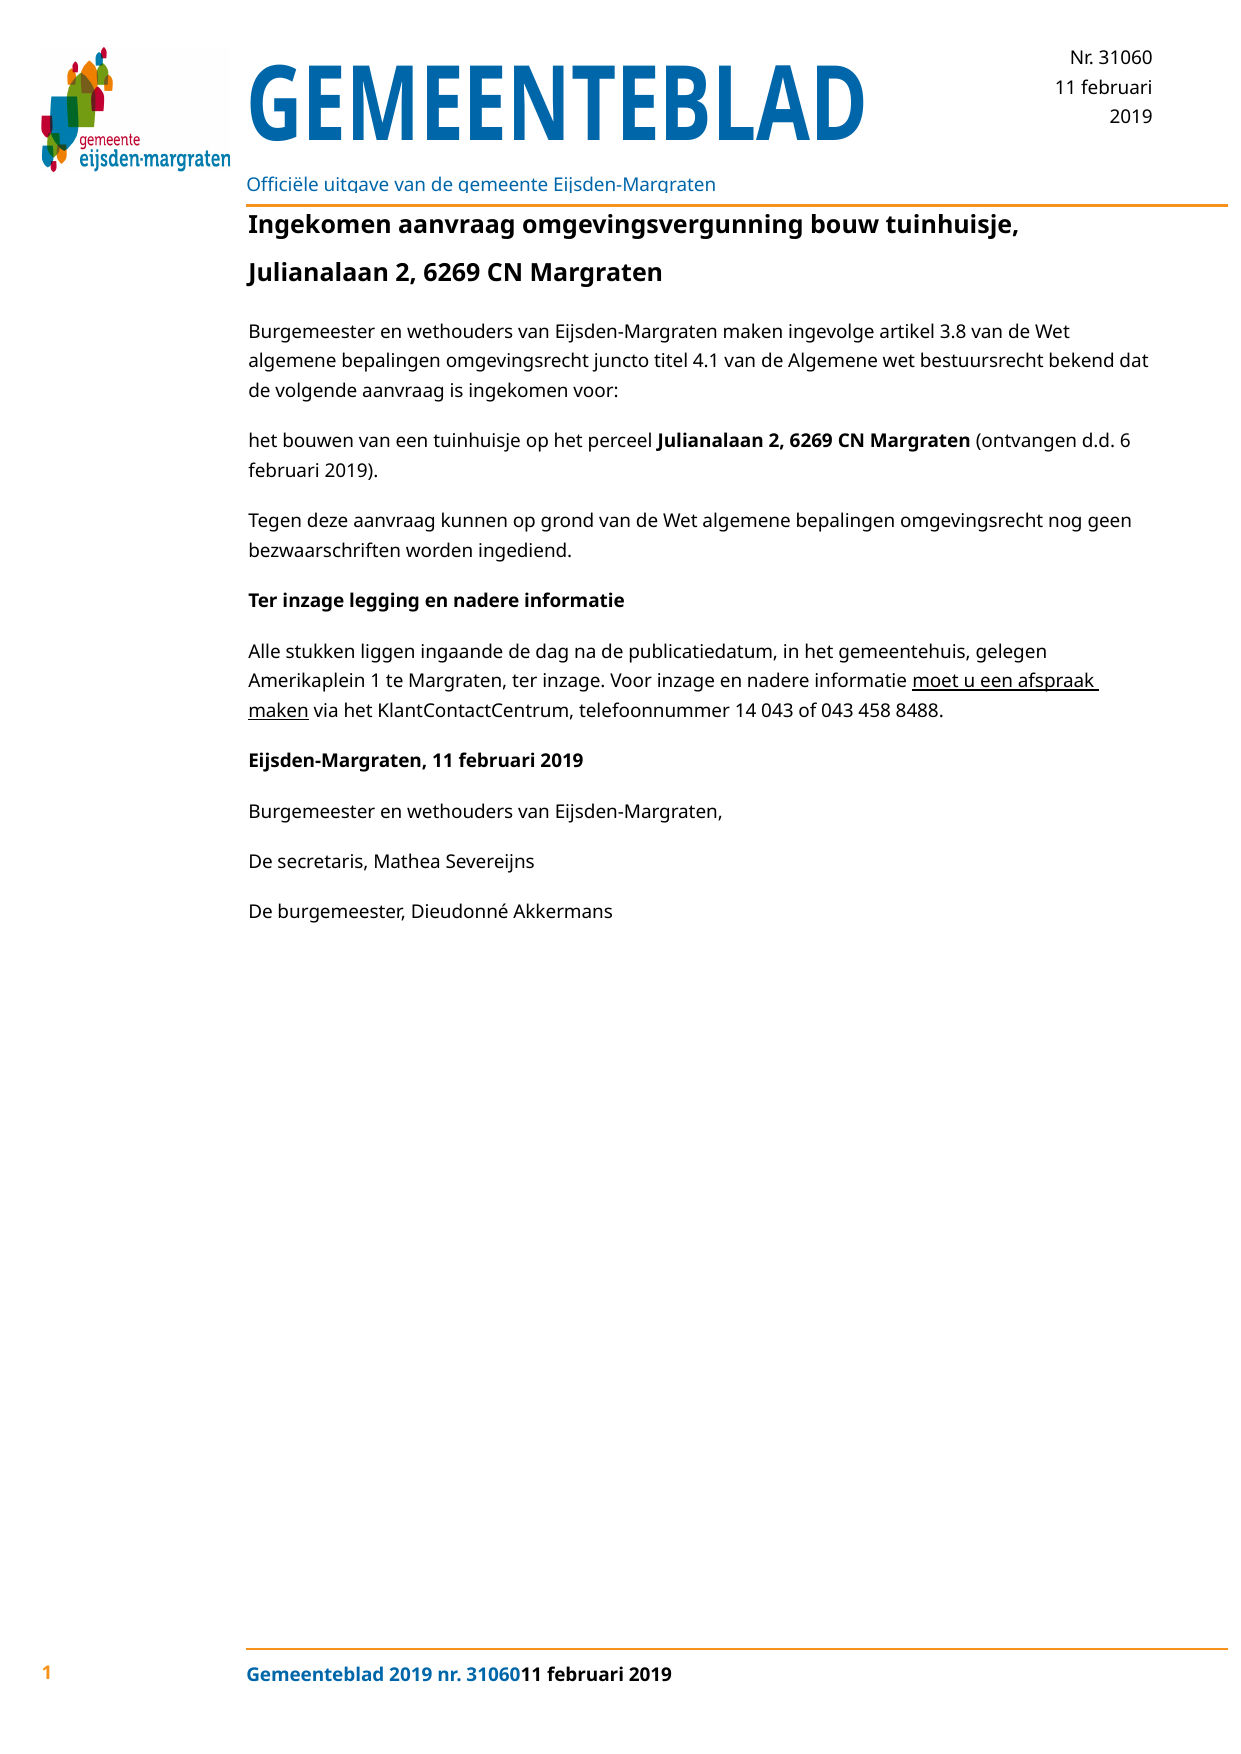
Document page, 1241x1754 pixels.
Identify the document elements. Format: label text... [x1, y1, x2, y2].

text Alle stukken liggen ingaande de dag na de publicatiedatum, in het gemeentehuis, gelegen Amerikaplein 1 te Margraten, ter inzage. Voor inzage en nadere informatie moet u een afspraak maken via het KlantContactCentrum, telefoonnummer 14 043 of 043 458 8488. [248, 638, 1152, 723]
text Ter inzage legging en nadere informatie [248, 587, 1152, 613]
text het bouwen van een tuinhuisje op het perceel Julianalaan 2, 6269 CN Margraten (ontvangen d.d. 6 februari 2019). [248, 427, 1152, 483]
text Eijsden-Margraten, 11 februari 2019 [248, 747, 1152, 773]
text Ingekomen aanvraag omgevingsvergunning bouw tuinhuisje, Julianalaan 2, 6269 CN Margraten [248, 207, 1152, 288]
text Burgemeester en wethouders van Eijsden-Margraten, [248, 798, 1152, 824]
text De secretaris, Mathea Severeijns [248, 848, 1152, 874]
text De burgemeester, Dieudonné Akkermans [248, 899, 1152, 924]
picture [41, 47, 231, 172]
text Burgemeester en wethouders van Eijsden-Margraten maken ingevolge artikel 3.8 van de Wet algemene bepalingen omgevingsrecht juncto titel 4.1 van de Algemene wet bestuursrecht bekend dat de volgende aanvraag is ingekomen voor: [248, 318, 1152, 403]
text Tegen deze aanvraag kunnen op grond van de Wet algemene bepalingen omgevingsrecht nog geen bezwaarschriften worden ingediend. [248, 507, 1152, 563]
